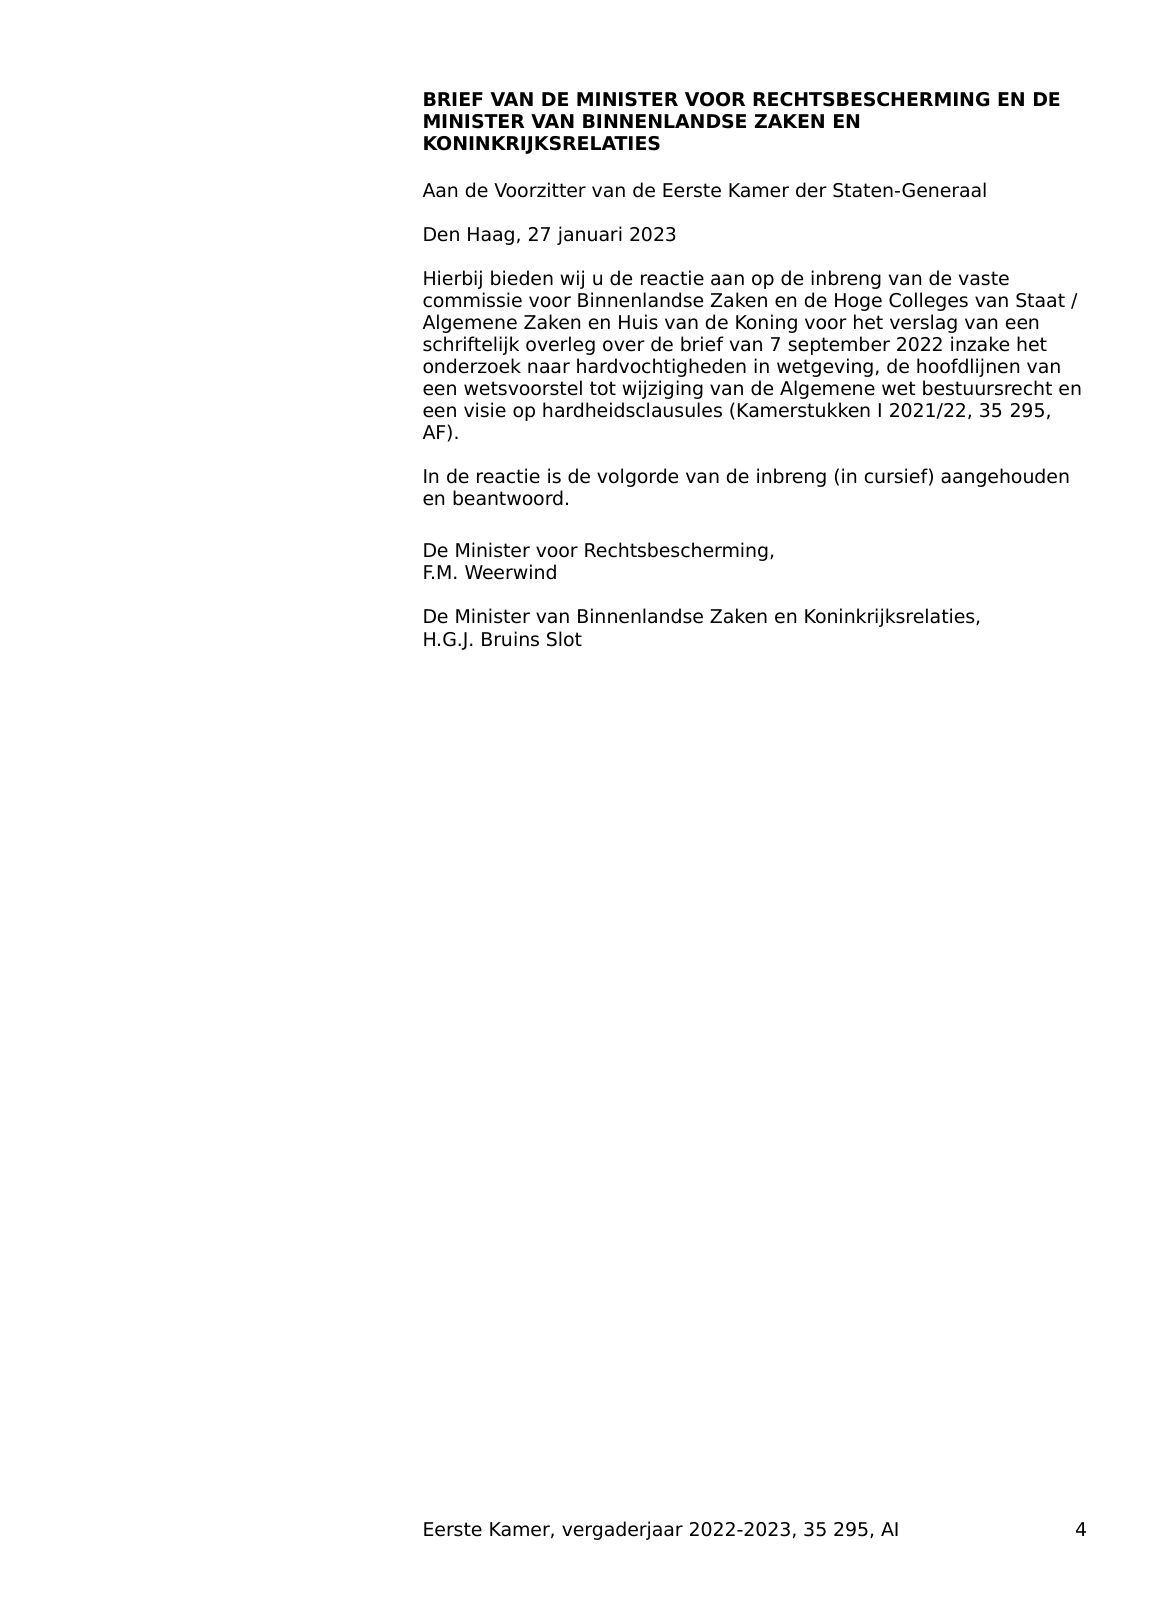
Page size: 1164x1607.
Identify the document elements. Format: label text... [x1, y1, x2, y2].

text In de reactie is de volgorde van de inbreng (in cursief) aangehouden en beantwoord. [422, 466, 1087, 510]
text Aan de Voorzitter van de Eerste Kamer der Staten-Generaal [422, 180, 1087, 202]
text De Minister voor Rechtsbescherming, F.M. Weerwind [422, 540, 1087, 584]
text Den Haag, 27 januari 2023 [422, 224, 1087, 246]
text Hierbij bieden wij u de reactie aan op de inbreng van de vaste commissie voor Binnenlandse Zaken en de Hoge Colleges van Staat / Algemene Zaken en Huis van de Koning voor het verslag van een schriftelijk overleg over de brief van 7 september 2022 inzake het onderzoek naar hardvochtigheden in wetgeving, de hoofdlijnen van een wetsvoorstel tot wijziging van de Algemene wet bestuursrecht en een visie op hardheidsclausules (Kamerstukken I 2021/22, 35 295, AF). [422, 268, 1087, 444]
subtitle BRIEF VAN DE MINISTER VOOR RECHTSBESCHERMING EN DE MINISTER VAN BINNENLANDSE ZAKEN EN KONINKRIJKSRELATIES [422, 89, 1087, 155]
text De Minister van Binnenlandse Zaken en Koninkrijksrelaties, H.G.J. Bruins Slot [422, 606, 1087, 650]
